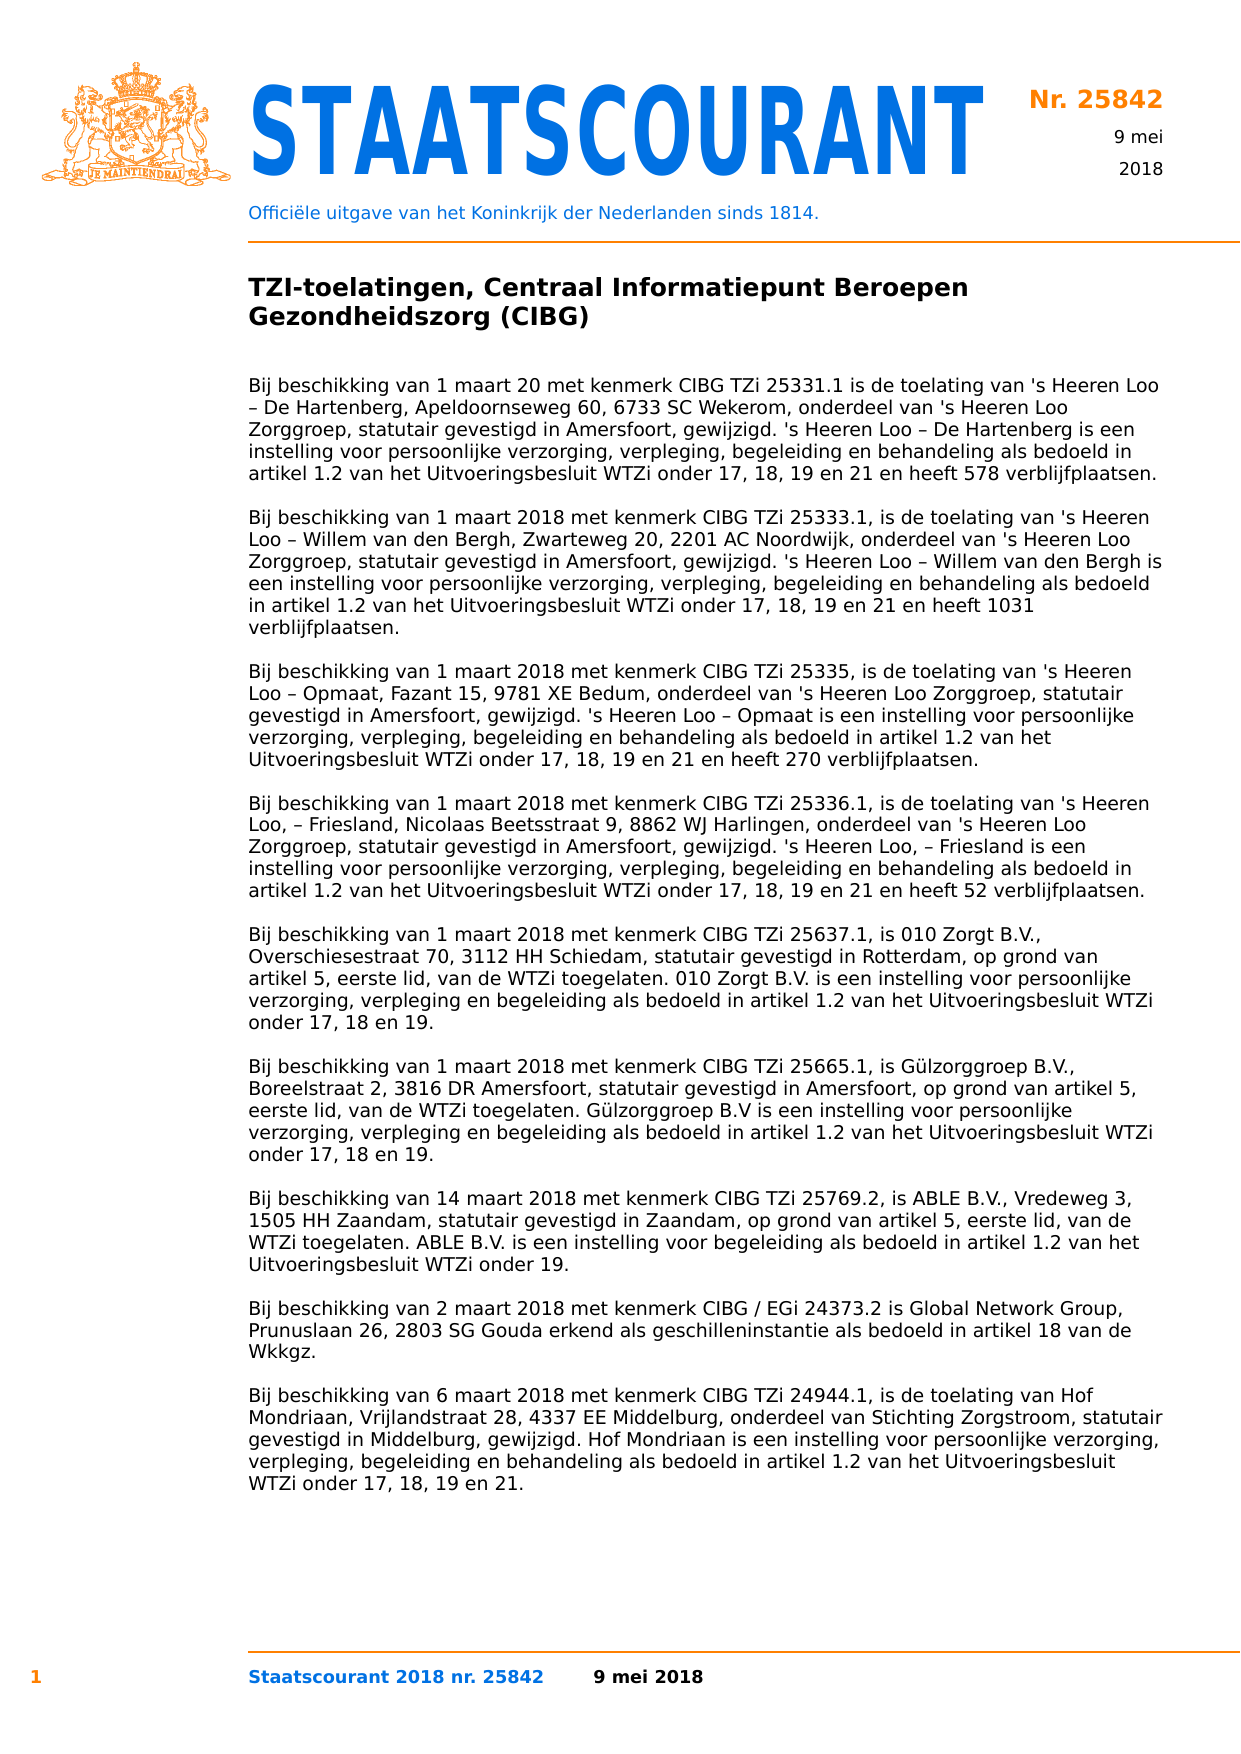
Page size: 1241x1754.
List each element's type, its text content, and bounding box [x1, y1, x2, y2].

table_cell 2018 [998, 153, 1240, 203]
text Bij beschikking van 14 maart 2018 met kenmerk CIBG TZi 25769.2, is ABLE B.V., Vredeweg 3, 1505 HH Zaandam, statutair gevestigd in Zaandam, op grond van artikel 5, eerste lid, van de WTZi toegelaten. ABLE B.V. is een instelling voor begeleiding als bedoeld in artikel 1.2 van het Uitvoeringsbesluit WTZi onder 19. [248, 1188, 1163, 1276]
text Bij beschikking van 1 maart 2018 met kenmerk CIBG TZi 25335, is de toelating van 's Heeren Loo – Opmaat, Fazant 15, 9781 XE Bedum, onderdeel van 's Heeren Loo Zorggroep, statutair gevestigd in Amersfoort, gewijzigd. 's Heeren Loo – Opmaat is een instelling voor persoonlijke verzorging, verpleging, begeleiding en behandeling als bedoeld in artikel 1.2 van het Uitvoeringsbesluit WTZi onder 17, 18, 19 en 21 en heeft 270 verblijfplaatsen. [248, 661, 1163, 771]
text Bij beschikking van 6 maart 2018 met kenmerk CIBG TZi 24944.1, is de toelating van Hof Mondriaan, Vrijlandstraat 28, 4337 EE Middelburg, onderdeel van Stichting Zorgstroom, statutair gevestigd in Middelburg, gewijzigd. Hof Mondriaan is een instelling voor persoonlijke verzorging, verpleging, begeleiding en behandeling als bedoeld in artikel 1.2 van het Uitvoeringsbesluit WTZi onder 17, 18, 19 en 21. [248, 1385, 1163, 1495]
text Bij beschikking van 1 maart 20 met kenmerk CIBG TZi 25331.1 is de toelating van 's Heeren Loo – De Hartenberg, Apeldoornseweg 60, 6733 SC Wekerom, onderdeel van 's Heeren Loo Zorggroep, statutair gevestigd in Amersfoort, gewijzigd. 's Heeren Loo – De Hartenberg is een instelling voor persoonlijke verzorging, verpleging, begeleiding en behandeling als bedoeld in artikel 1.2 van het Uitvoeringsbesluit WTZi onder 17, 18, 19 en 21 en heeft 578 verblijfplaatsen. [248, 375, 1163, 485]
table_header [25, 62, 248, 241]
text Bij beschikking van 2 maart 2018 met kenmerk CIBG / EGi 24373.2 is Global Network Group, Prunuslaan 26, 2803 SG Gouda erkend als geschilleninstantie als bedoeld in artikel 18 van de Wkkgz. [248, 1297, 1163, 1363]
picture [41, 62, 231, 186]
subtitle TZI-toelatingen, Centraal Informatiepunt Beroepen Gezondheidszorg (CIBG) [248, 273, 1163, 331]
table_cell Officiële uitgave van het Koninkrijk der Nederlanden sinds 1814. [248, 203, 1240, 241]
table_header STAATSCOURANT [248, 62, 998, 203]
table_cell 9 mei [998, 121, 1240, 153]
text Bij beschikking van 1 maart 2018 met kenmerk CIBG TZi 25665.1, is Gülzorggroep B.V., Boreelstraat 2, 3816 DR Amersfoort, statutair gevestigd in Amersfoort, op grond van artikel 5, eerste lid, van de WTZi toegelaten. Gülzorggroep B.V is een instelling voor persoonlijke verzorging, verpleging en begeleiding als bedoeld in artikel 1.2 van het Uitvoeringsbesluit WTZi onder 17, 18 en 19. [248, 1056, 1163, 1166]
text Bij beschikking van 1 maart 2018 met kenmerk CIBG TZi 25336.1, is de toelating van 's Heeren Loo, – Friesland, Nicolaas Beetsstraat 9, 8862 WJ Harlingen, onderdeel van 's Heeren Loo Zorggroep, statutair gevestigd in Amersfoort, gewijzigd. 's Heeren Loo, – Friesland is een instelling voor persoonlijke verzorging, verpleging, begeleiding en behandeling als bedoeld in artikel 1.2 van het Uitvoeringsbesluit WTZi onder 17, 18, 19 en 21 en heeft 52 verblijfplaatsen. [248, 792, 1163, 902]
text Bij beschikking van 1 maart 2018 met kenmerk CIBG TZi 25333.1, is de toelating van 's Heeren Loo – Willem van den Bergh, Zwarteweg 20, 2201 AC Noordwijk, onderdeel van 's Heeren Loo Zorggroep, statutair gevestigd in Amersfoort, gewijzigd. 's Heeren Loo – Willem van den Bergh is een instelling voor persoonlijke verzorging, verpleging, begeleiding en behandeling als bedoeld in artikel 1.2 van het Uitvoeringsbesluit WTZi onder 17, 18, 19 en 21 en heeft 1031 verblijfplaatsen. [248, 507, 1163, 639]
table_header Nr. 25842 [998, 62, 1240, 121]
text Bij beschikking van 1 maart 2018 met kenmerk CIBG TZi 25637.1, is 010 Zorgt B.V., Overschiesestraat 70, 3112 HH Schiedam, statutair gevestigd in Rotterdam, op grond van artikel 5, eerste lid, van de WTZi toegelaten. 010 Zorgt B.V. is een instelling voor persoonlijke verzorging, verpleging en begeleiding als bedoeld in artikel 1.2 van het Uitvoeringsbesluit WTZi onder 17, 18 en 19. [248, 924, 1163, 1034]
